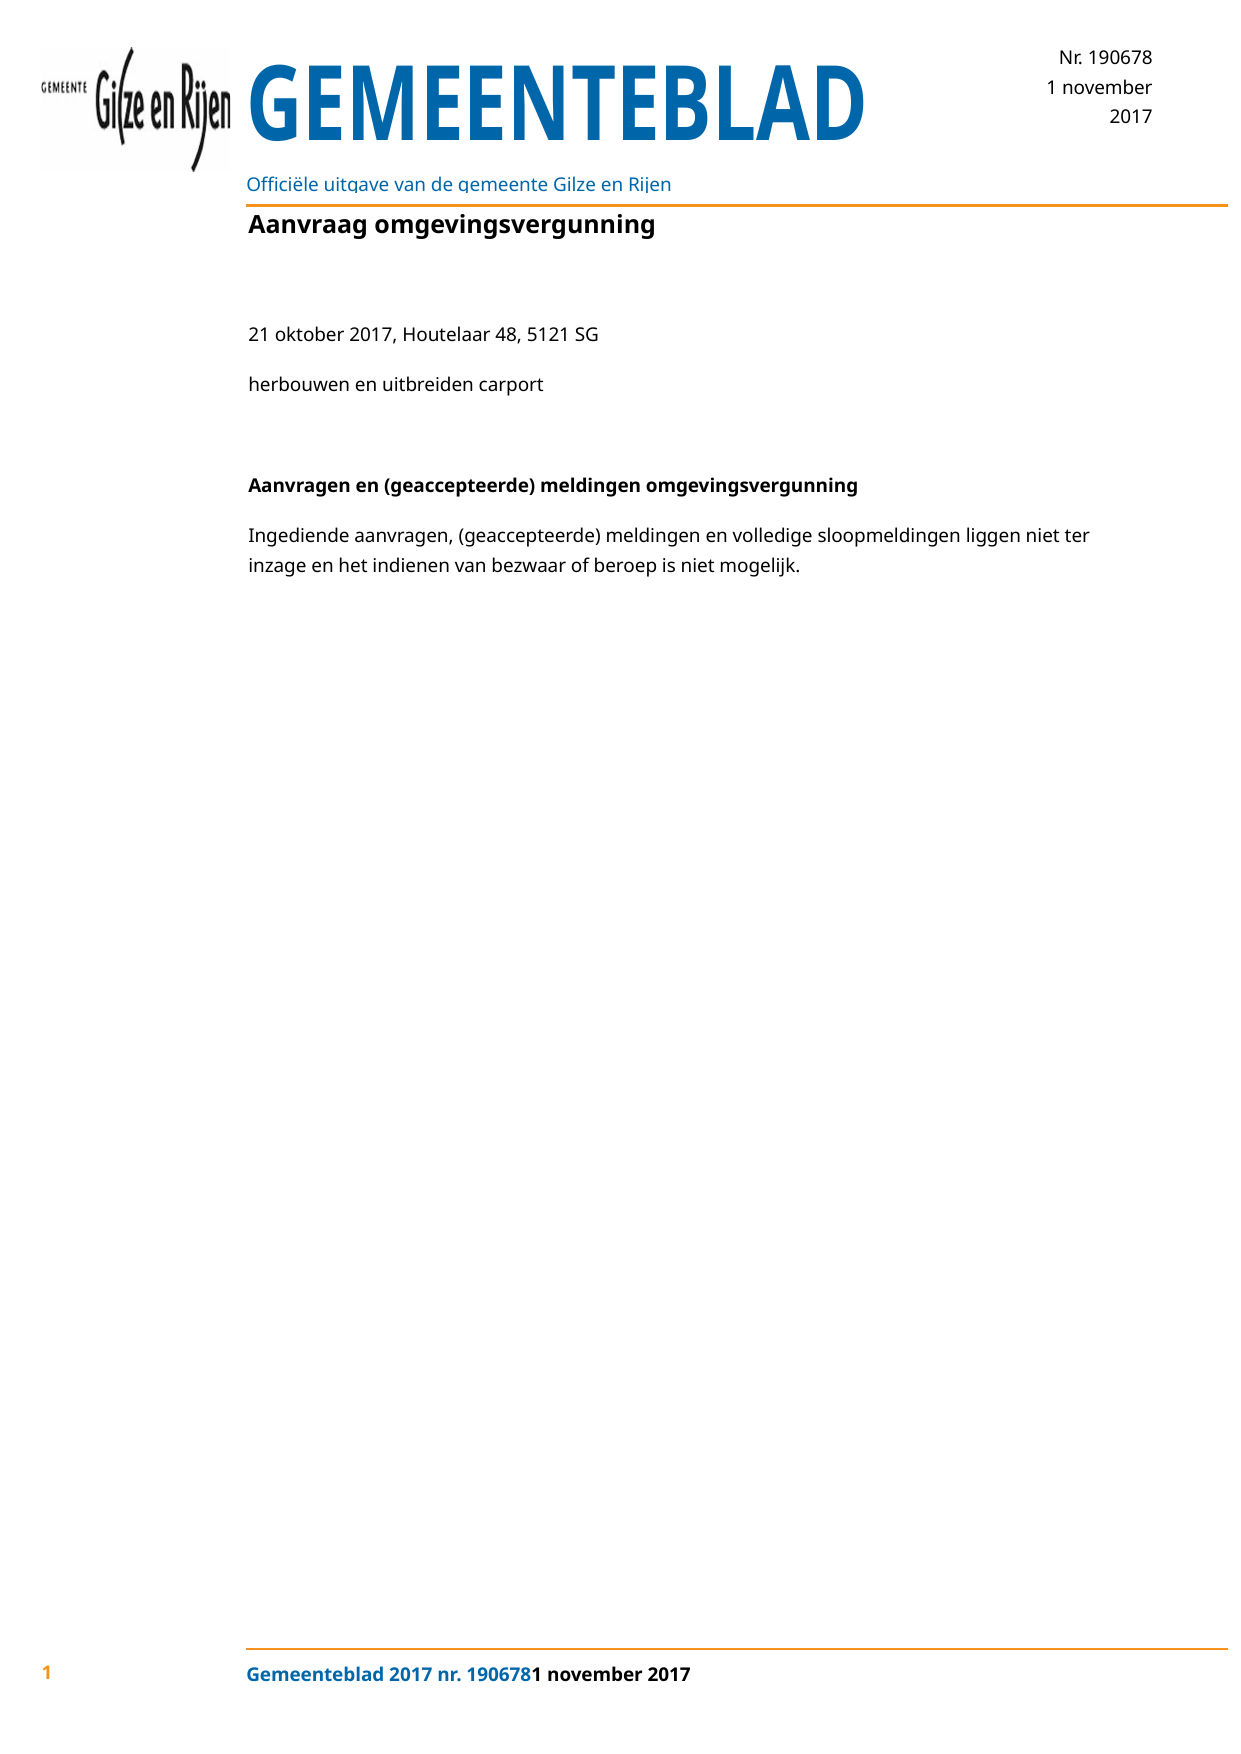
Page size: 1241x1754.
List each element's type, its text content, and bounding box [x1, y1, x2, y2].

text Aanvraag omgevingsvergunning [248, 207, 1152, 241]
text 21 oktober 2017, Houtelaar 48, 5121 SG [248, 321, 1152, 346]
picture [41, 47, 231, 172]
text herbouwen en uitbreiden carport [248, 371, 1152, 397]
text Aanvragen en (geaccepteerde) meldingen omgevingsvergunning [248, 472, 1152, 498]
text Ingediende aanvragen, (geaccepteerde) meldingen en volledige sloopmeldingen liggen niet ter inzage en het indienen van bezwaar of beroep is niet mogelijk. [248, 522, 1152, 578]
